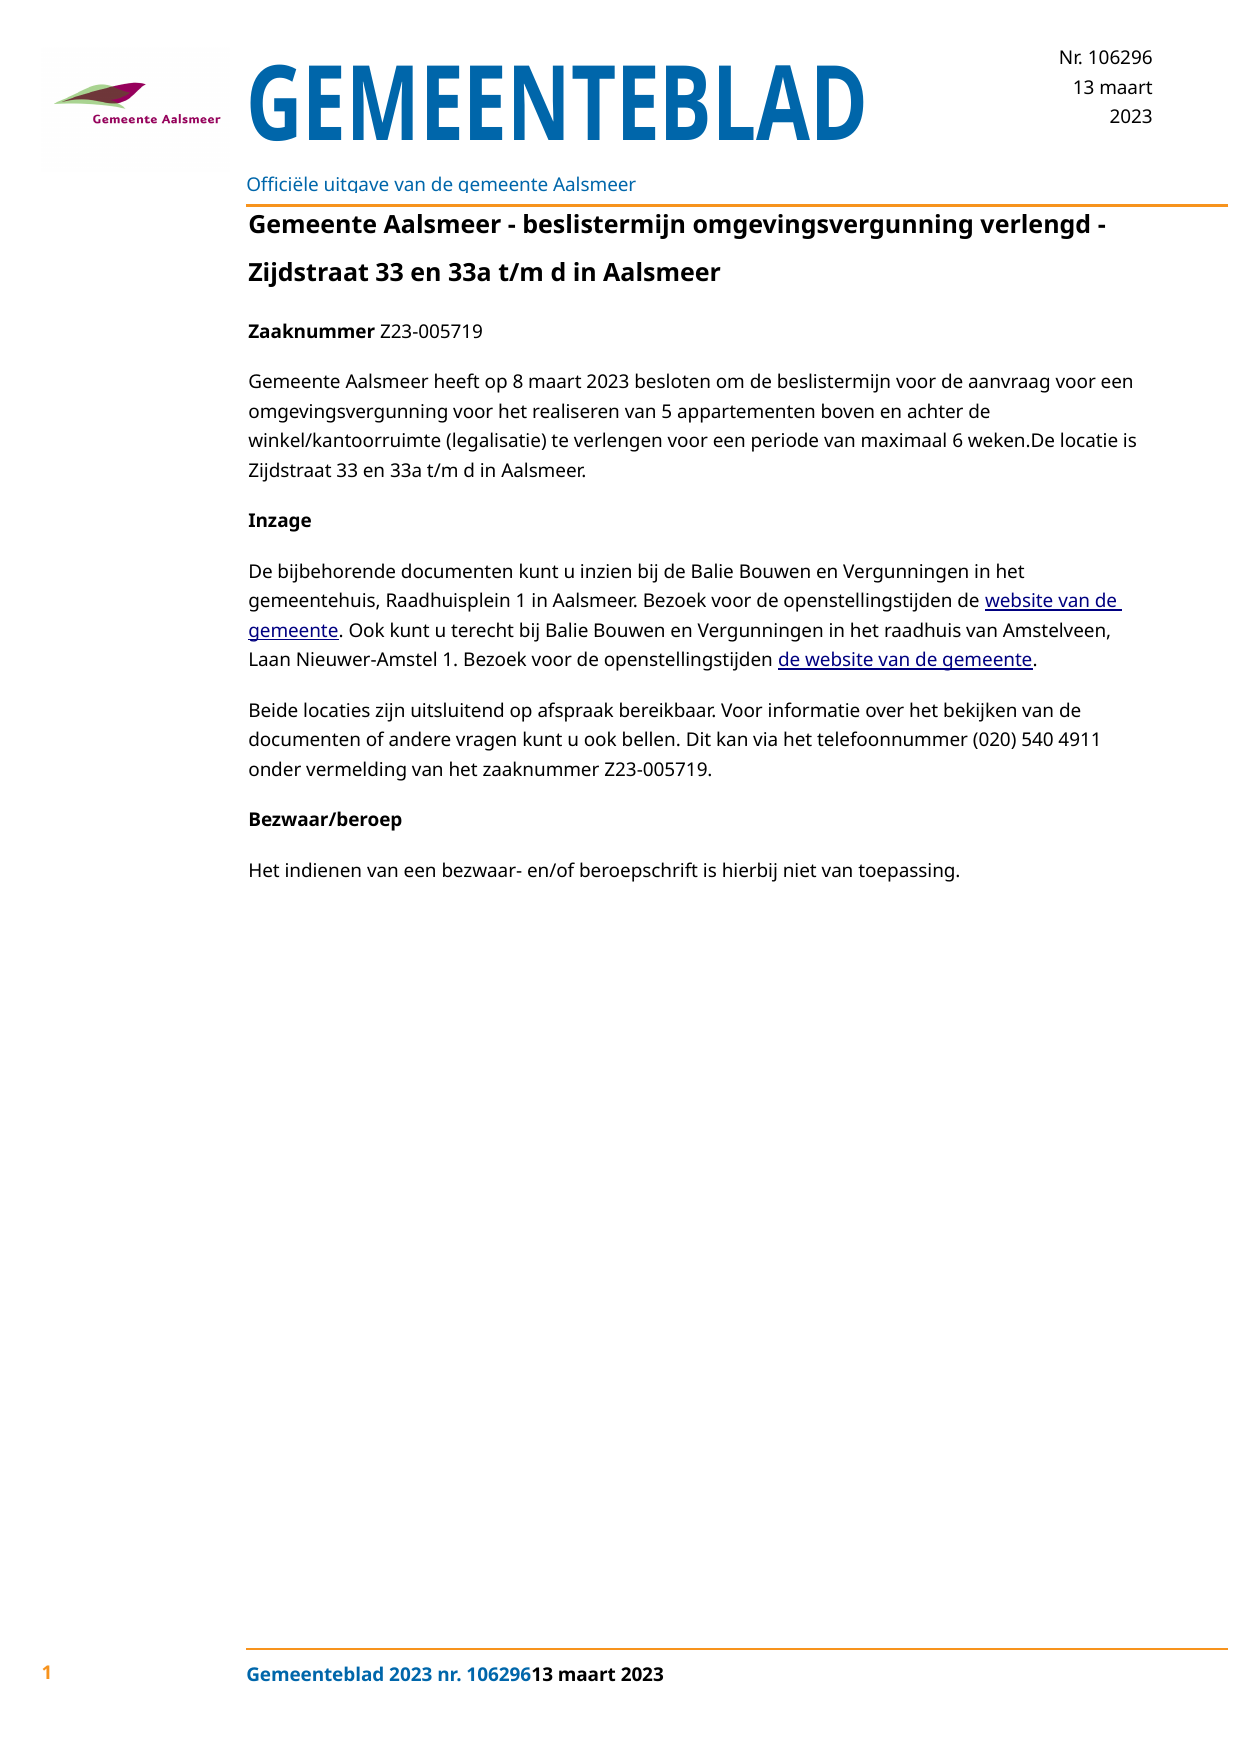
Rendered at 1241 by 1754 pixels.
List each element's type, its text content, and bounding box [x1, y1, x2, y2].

text Gemeente Aalsmeer heeft op 8 maart 2023 besloten om de beslistermijn voor de aanvraag voor een omgevingsvergunning voor het realiseren van 5 appartementen boven en achter de winkel/kantoorruimte (legalisatie) te verlengen voor een periode van maximaal 6 weken.De locatie is Zijdstraat 33 en 33a t/m d in Aalsmeer. [248, 368, 1152, 483]
text Het indienen van een bezwaar- en/of beroepschrift is hierbij niet van toepassing. [248, 857, 1152, 883]
text Inzage [248, 507, 1152, 533]
text Gemeente Aalsmeer - beslistermijn omgevingsvergunning verlengd - Zijdstraat 33 en 33a t/m d in Aalsmeer [248, 207, 1152, 288]
text Bezwaar/beroep [248, 807, 1152, 832]
picture [41, 47, 231, 172]
text Beide locaties zijn uitsluitend op afspraak bereikbaar. Voor informatie over het bekijken van de documenten of andere vragen kunt u ook bellen. Dit kan via het telefoonnummer (020) 540 4911 onder vermelding van het zaaknummer Z23-005719. [248, 697, 1152, 782]
text De bijbehorende documenten kunt u inzien bij de Balie Bouwen en Vergunningen in het gemeentehuis, Raadhuisplein 1 in Aalsmeer. Bezoek voor de openstellingstijden de website van de gemeente. Ook kunt u terecht bij Balie Bouwen en Vergunningen in het raadhuis van Amstelveen, Laan Nieuwer-Amstel 1. Bezoek voor de openstellingstijden de website van de gemeente. [248, 558, 1152, 672]
text Zaaknummer Z23-005719 [248, 318, 1152, 344]
